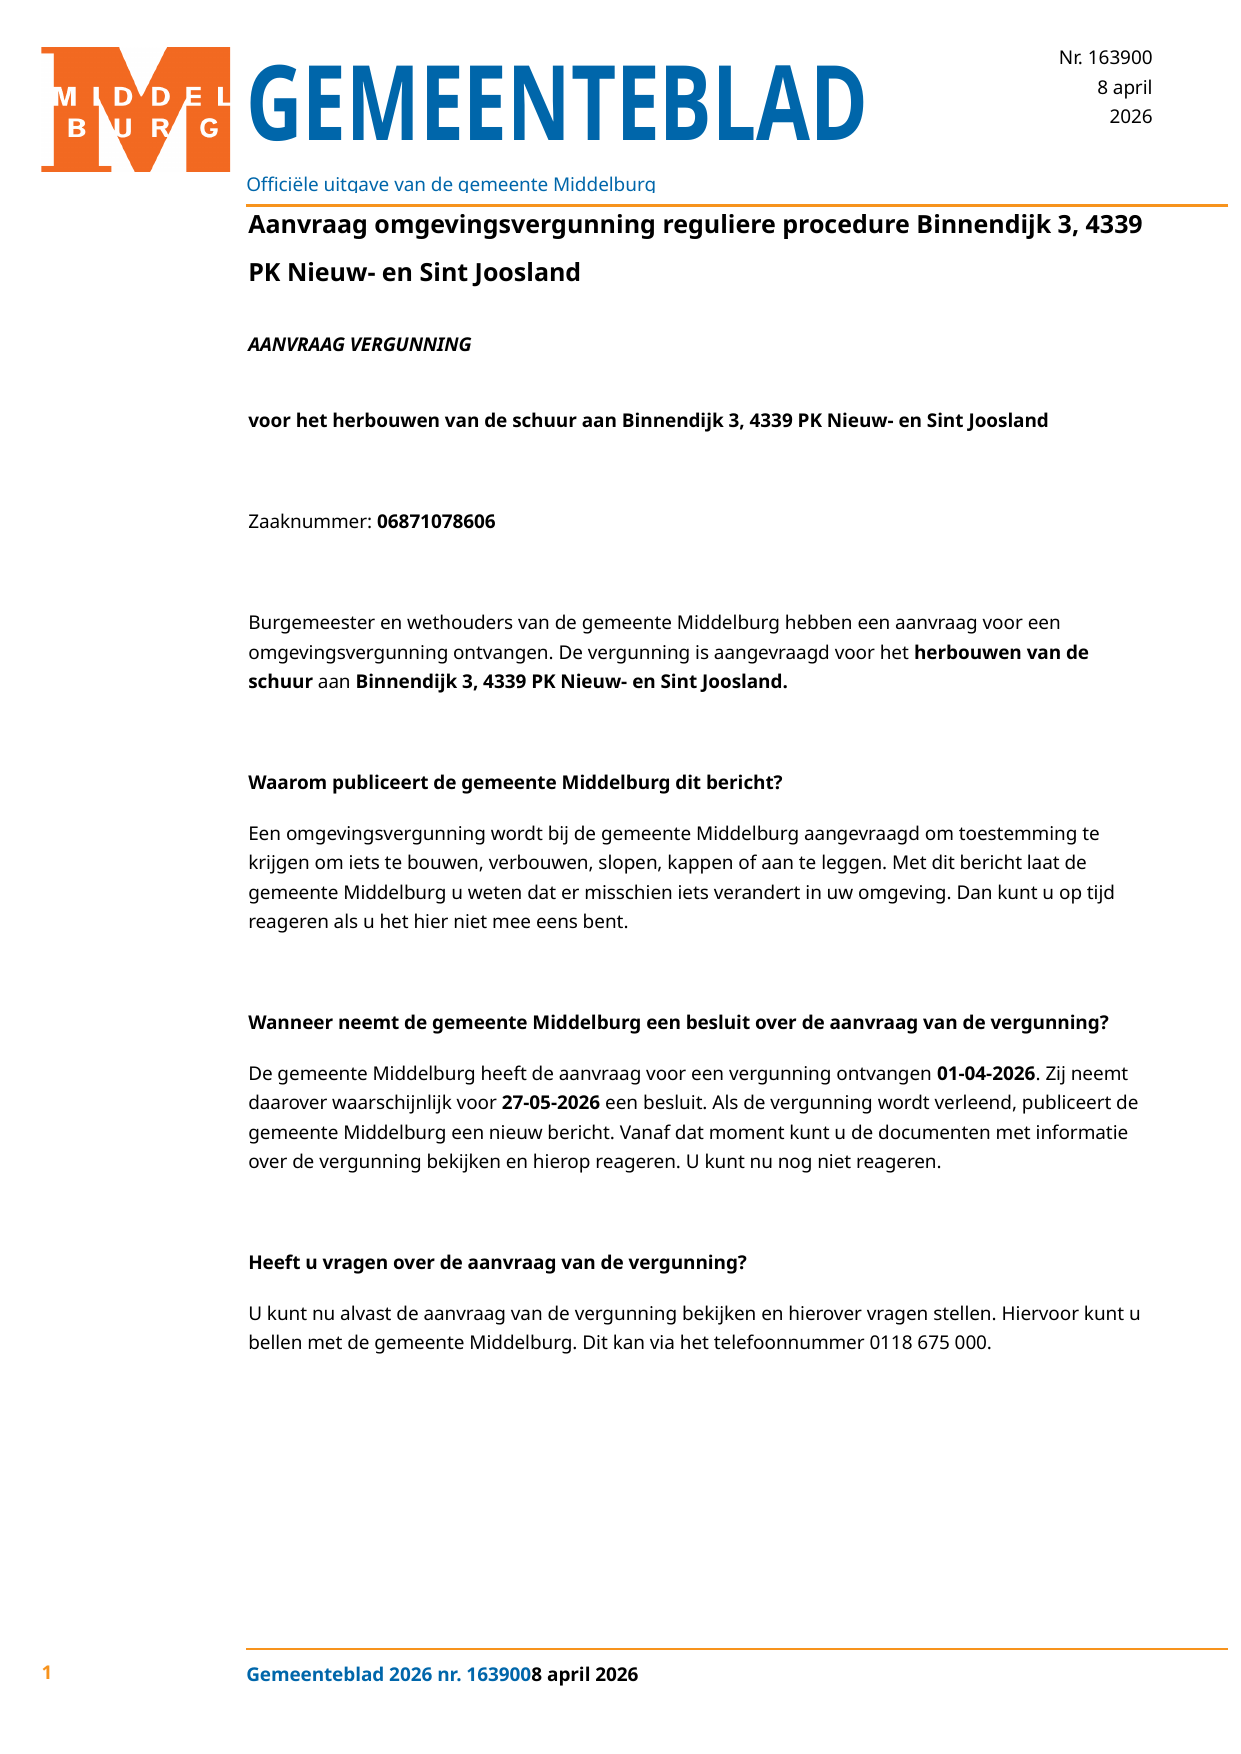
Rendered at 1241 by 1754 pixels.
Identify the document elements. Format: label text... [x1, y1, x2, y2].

text Een omgevingsvergunning wordt bij de gemeente Middelburg aangevraagd om toestemming te krijgen om iets te bouwen, verbouwen, slopen, kappen of aan te leggen. Met dit bericht laat de gemeente Middelburg u weten dat er misschien iets verandert in uw omgeving. Dan kunt u op tijd reageren als u het hier niet mee eens bent. [248, 820, 1152, 934]
text Waarom publiceert de gemeente Middelburg dit bericht? [248, 769, 1152, 795]
text Zaaknummer: 06871078606 [248, 508, 1152, 534]
text Aanvraag omgevingsvergunning reguliere procedure Binnendijk 3, 4339 PK Nieuw- en Sint Joosland [248, 207, 1152, 288]
text Heeft u vragen over de aanvraag van de vergunning? [248, 1249, 1152, 1275]
text De gemeente Middelburg heeft de aanvraag voor een vergunning ontvangen 01-04-2026. Zij neemt daarover waarschijnlijk voor 27-05-2026 een besluit. Als de vergunning wordt verleend, publiceert de gemeente Middelburg een nieuw bericht. Vanaf dat moment kunt u de documenten met informatie over de vergunning bekijken en hierop reageren. U kunt nu nog niet reageren. [248, 1060, 1152, 1174]
text U kunt nu alvast de aanvraag van de vergunning bekijken en hierover vragen stellen. Hiervoor kunt u bellen met de gemeente Middelburg. Dit kan via het telefoonnummer 0118 675 000. [248, 1300, 1152, 1355]
text voor het herbouwen van de schuur aan Binnendijk 3, 4339 PK Nieuw- en Sint Joosland [248, 408, 1152, 433]
text Wanneer neemt de gemeente Middelburg een besluit over de aanvraag van de vergunning? [248, 1009, 1152, 1035]
text Burgemeester en wethouders van de gemeente Middelburg hebben een aanvraag voor een omgevingsvergunning ontvangen. De vergunning is aangevraagd voor het herbouwen van de schuur aan Binnendijk 3, 4339 PK Nieuw- en Sint Joosland. [248, 609, 1152, 694]
text AANVRAAG VERGUNNING [248, 331, 1152, 357]
picture [41, 47, 231, 172]
